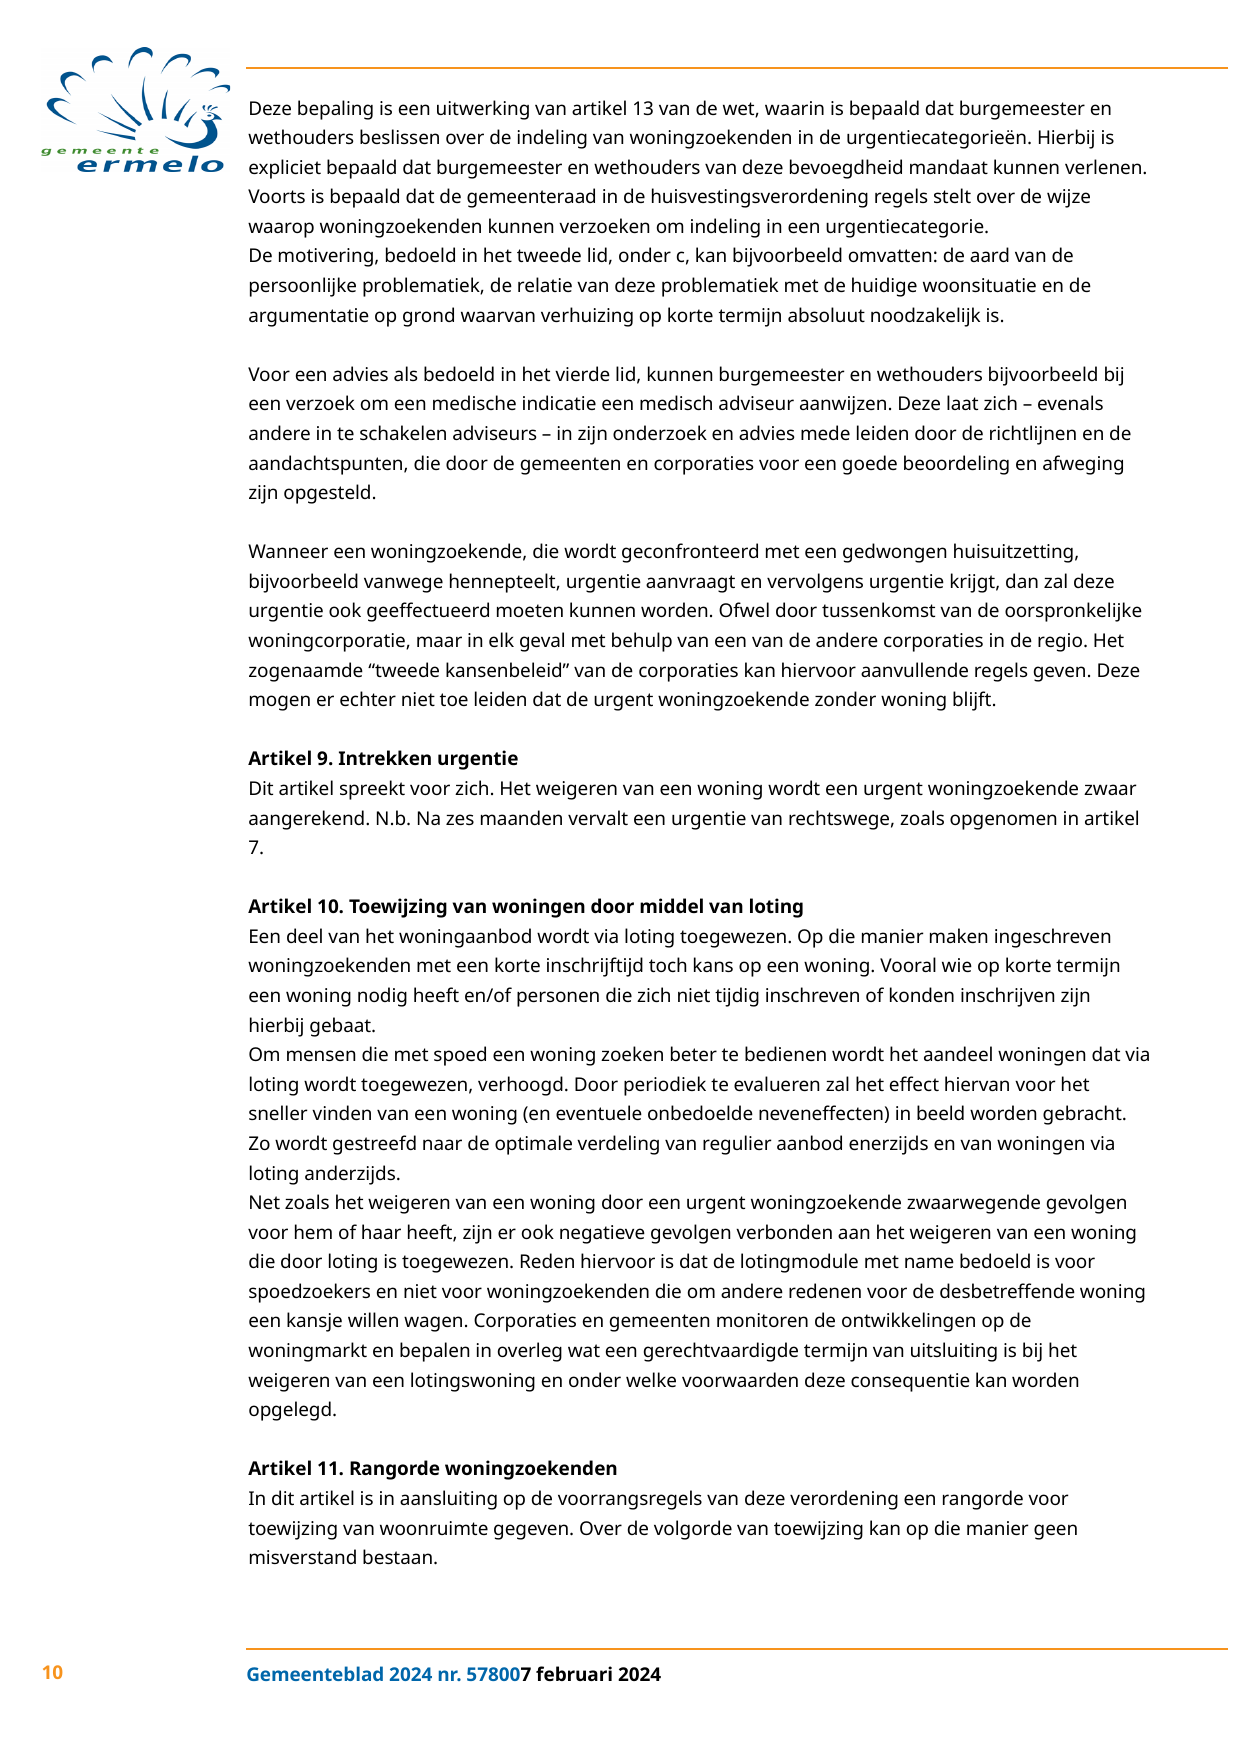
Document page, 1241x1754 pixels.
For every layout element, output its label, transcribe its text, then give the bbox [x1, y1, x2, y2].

picture [41, 47, 231, 172]
text Om mensen die met spoed een woning zoeken beter te bedienen wordt het aandeel woningen dat via loting wordt toegewezen, verhoogd. Door periodiek te evalueren zal het effect hiervan voor het sneller vinden van een woning (en eventuele onbedoelde neveneffecten) in beeld worden gebracht. Zo wordt gestreefd naar de optimale verdeling van regulier aanbod enerzijds en van woningen via loting anderzijds. [248, 1041, 1152, 1186]
text Artikel 11. Rangorde woningzoekenden [248, 1456, 1152, 1481]
text Artikel 9. Intrekken urgentie [248, 746, 1152, 771]
text Een deel van het woningaanbod wordt via loting toegewezen. Op die manier maken ingeschreven woningzoekenden met een korte inschrijftijd toch kans op een woning. Vooral wie op korte termijn een woning nodig heeft en/of personen die zich niet tijdig inschreven of konden inschrijven zijn hierbij gebaat. [248, 923, 1152, 1038]
text Voor een advies als bedoeld in het vierde lid, kunnen burgemeester en wethouders bijvoorbeeld bij een verzoek om een medische indicatie een medisch adviseur aanwijzen. Deze laat zich – evenals andere in te schakelen adviseurs – in zijn onderzoek en advies mede leiden door de richtlijnen en de aandachtspunten, die door de gemeenten en corporaties voor een goede beoordeling en afweging zijn opgesteld. [248, 361, 1152, 505]
text Artikel 10. Toewijzing van woningen door middel van loting [248, 893, 1152, 919]
text Dit artikel spreekt voor zich. Het weigeren van een woning wordt een urgent woningzoekende zwaar aangerekend. N.b. Na zes maanden vervalt een urgentie van rechtswege, zoals opgenomen in artikel 7. [248, 775, 1152, 860]
text De motivering, bedoeld in het tweede lid, onder c, kan bijvoorbeeld omvatten: de aard van de persoonlijke problematiek, de relatie van deze problematiek met de huidige woonsituatie en de argumentatie op grond waarvan verhuizing op korte termijn absoluut noodzakelijk is. [248, 243, 1152, 328]
text Deze bepaling is een uitwerking van artikel 13 van de wet, waarin is bepaald dat burgemeester en wethouders beslissen over de indeling van woningzoekenden in de urgentiecategorieën. Hierbij is expliciet bepaald dat burgemeester en wethouders van deze bevoegdheid mandaat kunnen verlenen. Voorts is bepaald dat de gemeenteraad in de huisvestingsverordening regels stelt over de wijze waarop woningzoekenden kunnen verzoeken om indeling in een urgentiecategorie. [248, 95, 1152, 239]
text Wanneer een woningzoekende, die wordt geconfronteerd met een gedwongen huisuitzetting, bijvoorbeeld vanwege hennepteelt, urgentie aanvraagt en vervolgens urgentie krijgt, dan zal deze urgentie ook geeffectueerd moeten kunnen worden. Ofwel door tussenkomst van de oorspronkelijke woningcorporatie, maar in elk geval met behulp van een van de andere corporaties in de regio. Het zogenaamde “tweede kansenbeleid” van de corporaties kan hiervoor aanvullende regels geven. Deze mogen er echter niet toe leiden dat de urgent woningzoekende zonder woning blijft. [248, 538, 1152, 712]
text Net zoals het weigeren van een woning door een urgent woningzoekende zwaarwegende gevolgen voor hem of haar heeft, zijn er ook negatieve gevolgen verbonden aan het weigeren van een woning die door loting is toegewezen. Reden hiervoor is dat de lotingmodule met name bedoeld is voor spoedzoekers en niet voor woningzoekenden die om andere redenen voor de desbetreffende woning een kansje willen wagen. Corporaties en gemeenten monitoren de ontwikkelingen op de woningmarkt en bepalen in overleg wat een gerechtvaardigde termijn van uitsluiting is bij het weigeren van een lotingswoning en onder welke voorwaarden deze consequentie kan worden opgelegd. [248, 1189, 1152, 1422]
text In dit artikel is in aansluiting op de voorrangsregels van deze verordening een rangorde voor toewijzing van woonruimte gegeven. Over de volgorde van toewijzing kan op die manier geen misverstand bestaan. [248, 1485, 1152, 1570]
